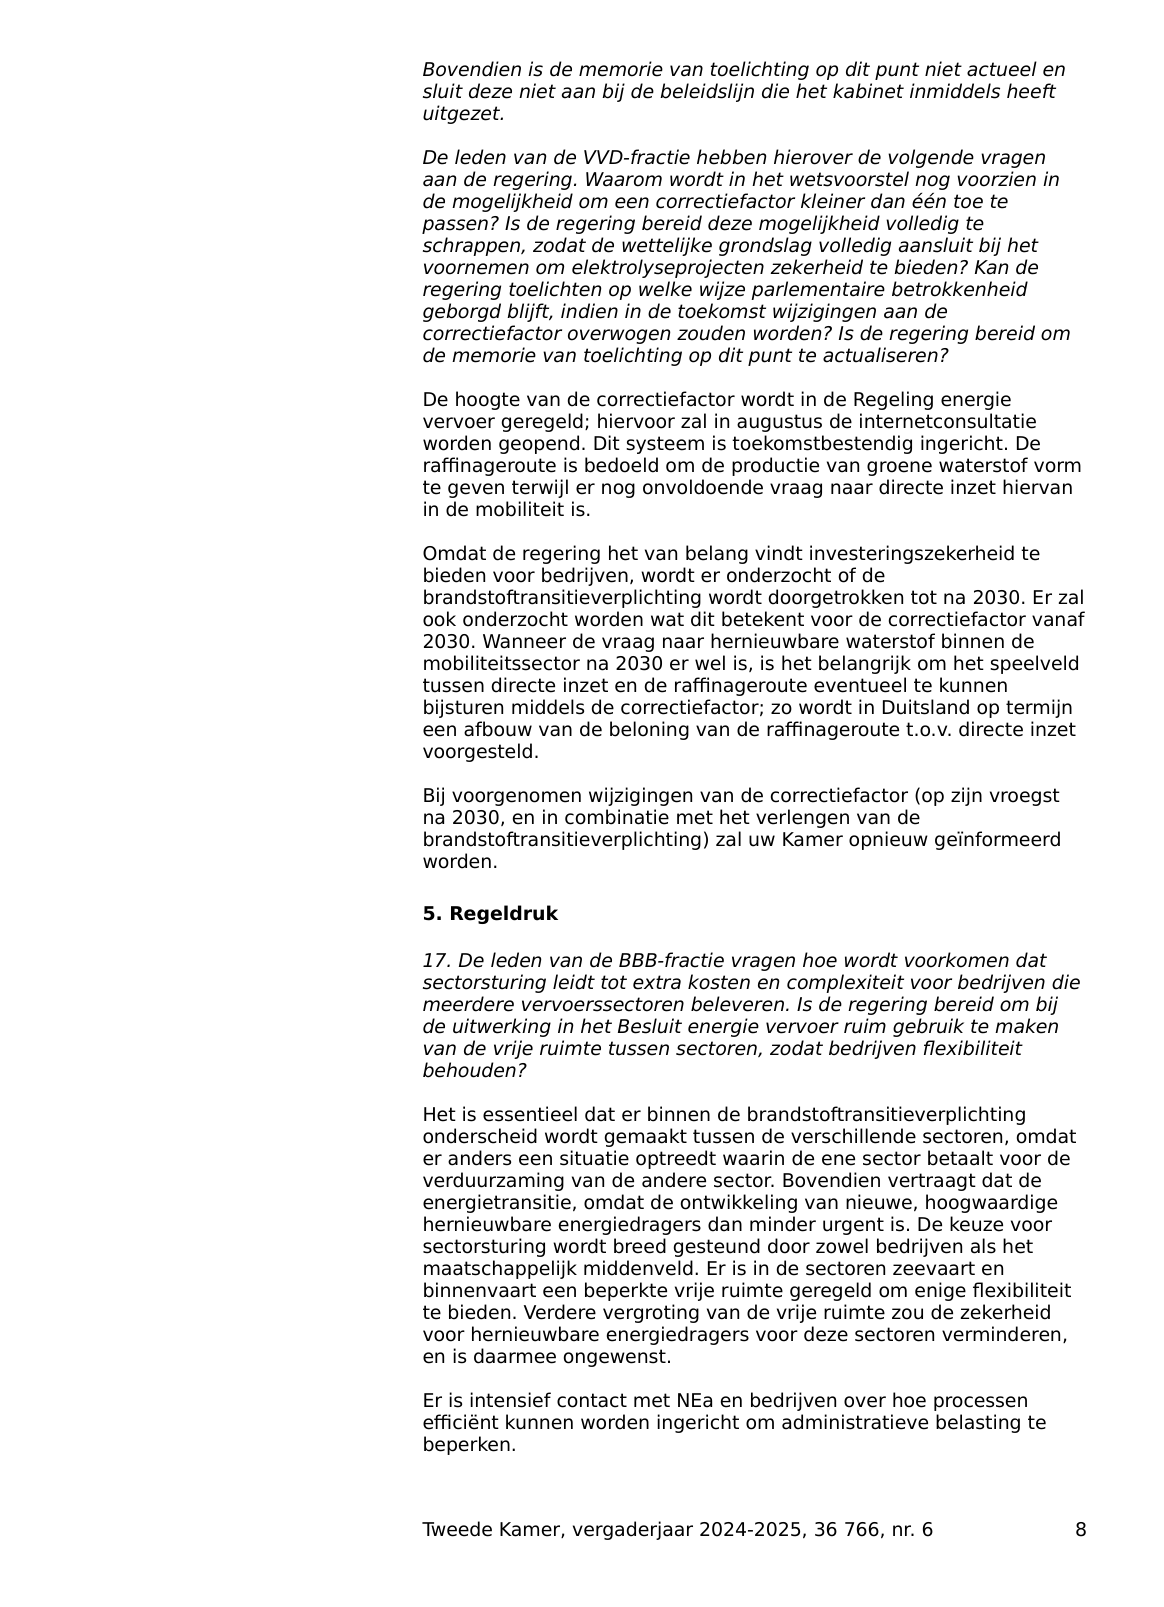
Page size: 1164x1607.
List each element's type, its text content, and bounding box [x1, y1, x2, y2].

text De hoogte van de correctiefactor wordt in de Regeling energie vervoer geregeld; hiervoor zal in augustus de internetconsultatie worden geopend. Dit systeem is toekomstbestendig ingericht. De raffinageroute is bedoeld om de productie van groene waterstof vorm te geven terwijl er nog onvoldoende vraag naar directe inzet hiervan in de mobiliteit is. [422, 389, 1087, 521]
text Omdat de regering het van belang vindt investeringszekerheid te bieden voor bedrijven, wordt er onderzocht of de brandstoftransitieverplichting wordt doorgetrokken tot na 2030. Er zal ook onderzocht worden wat dit betekent voor de correctiefactor vanaf 2030. Wanneer de vraag naar hernieuwbare waterstof binnen de mobiliteitssector na 2030 er wel is, is het belangrijk om het speelveld tussen directe inzet en de raffinageroute eventueel te kunnen bijsturen middels de correctiefactor; zo wordt in Duitsland op termijn een afbouw van de beloning van de raffinageroute t.o.v. directe inzet voorgesteld. [422, 543, 1087, 763]
text 17. De leden van de BBB-fractie vragen hoe wordt voorkomen dat sectorsturing leidt tot extra kosten en complexiteit voor bedrijven die meerdere vervoerssectoren beleveren. Is de regering bereid om bij de uitwerking in het Besluit energie vervoer ruim gebruik te maken van de vrije ruimte tussen sectoren, zodat bedrijven flexibiliteit behouden? [422, 950, 1087, 1082]
text Bij voorgenomen wijzigingen van de correctiefactor (op zijn vroegst na 2030, en in combinatie met het verlengen van de brandstoftransitieverplichting) zal uw Kamer opnieuw geïnformeerd worden. [422, 785, 1087, 873]
text De leden van de VVD-fractie hebben hierover de volgende vragen aan de regering. Waarom wordt in het wetsvoorstel nog voorzien in de mogelijkheid om een correctiefactor kleiner dan één toe te passen? Is de regering bereid deze mogelijkheid volledig te schrappen, zodat de wettelijke grondslag volledig aansluit bij het voornemen om elektrolyseprojecten zekerheid te bieden? Kan de regering toelichten op welke wijze parlementaire betrokkenheid geborgd blijft, indien in de toekomst wijzigingen aan de correctiefactor overwogen zouden worden? Is de regering bereid om de memorie van toelichting op dit punt te actualiseren? [422, 147, 1087, 367]
text Er is intensief contact met NEa en bedrijven over hoe processen efficiënt kunnen worden ingericht om administratieve belasting te beperken. [422, 1390, 1087, 1456]
text Bovendien is de memorie van toelichting op dit punt niet actueel en sluit deze niet aan bij de beleidslijn die het kabinet inmiddels heeft uitgezet. [422, 59, 1087, 125]
subtitle 5. Regeldruk [422, 903, 1087, 925]
text Het is essentieel dat er binnen de brandstoftransitieverplichting onderscheid wordt gemaakt tussen de verschillende sectoren, omdat er anders een situatie optreedt waarin de ene sector betaalt voor de verduurzaming van de andere sector. Bovendien vertraagt dat de energietransitie, omdat de ontwikkeling van nieuwe, hoogwaardige hernieuwbare energiedragers dan minder urgent is. De keuze voor sectorsturing wordt breed gesteund door zowel bedrijven als het maatschappelijk middenveld. Er is in de sectoren zeevaart en binnenvaart een beperkte vrije ruimte geregeld om enige flexibiliteit te bieden. Verdere vergroting van de vrije ruimte zou de zekerheid voor hernieuwbare energiedragers voor deze sectoren verminderen, en is daarmee ongewenst. [422, 1104, 1087, 1368]
